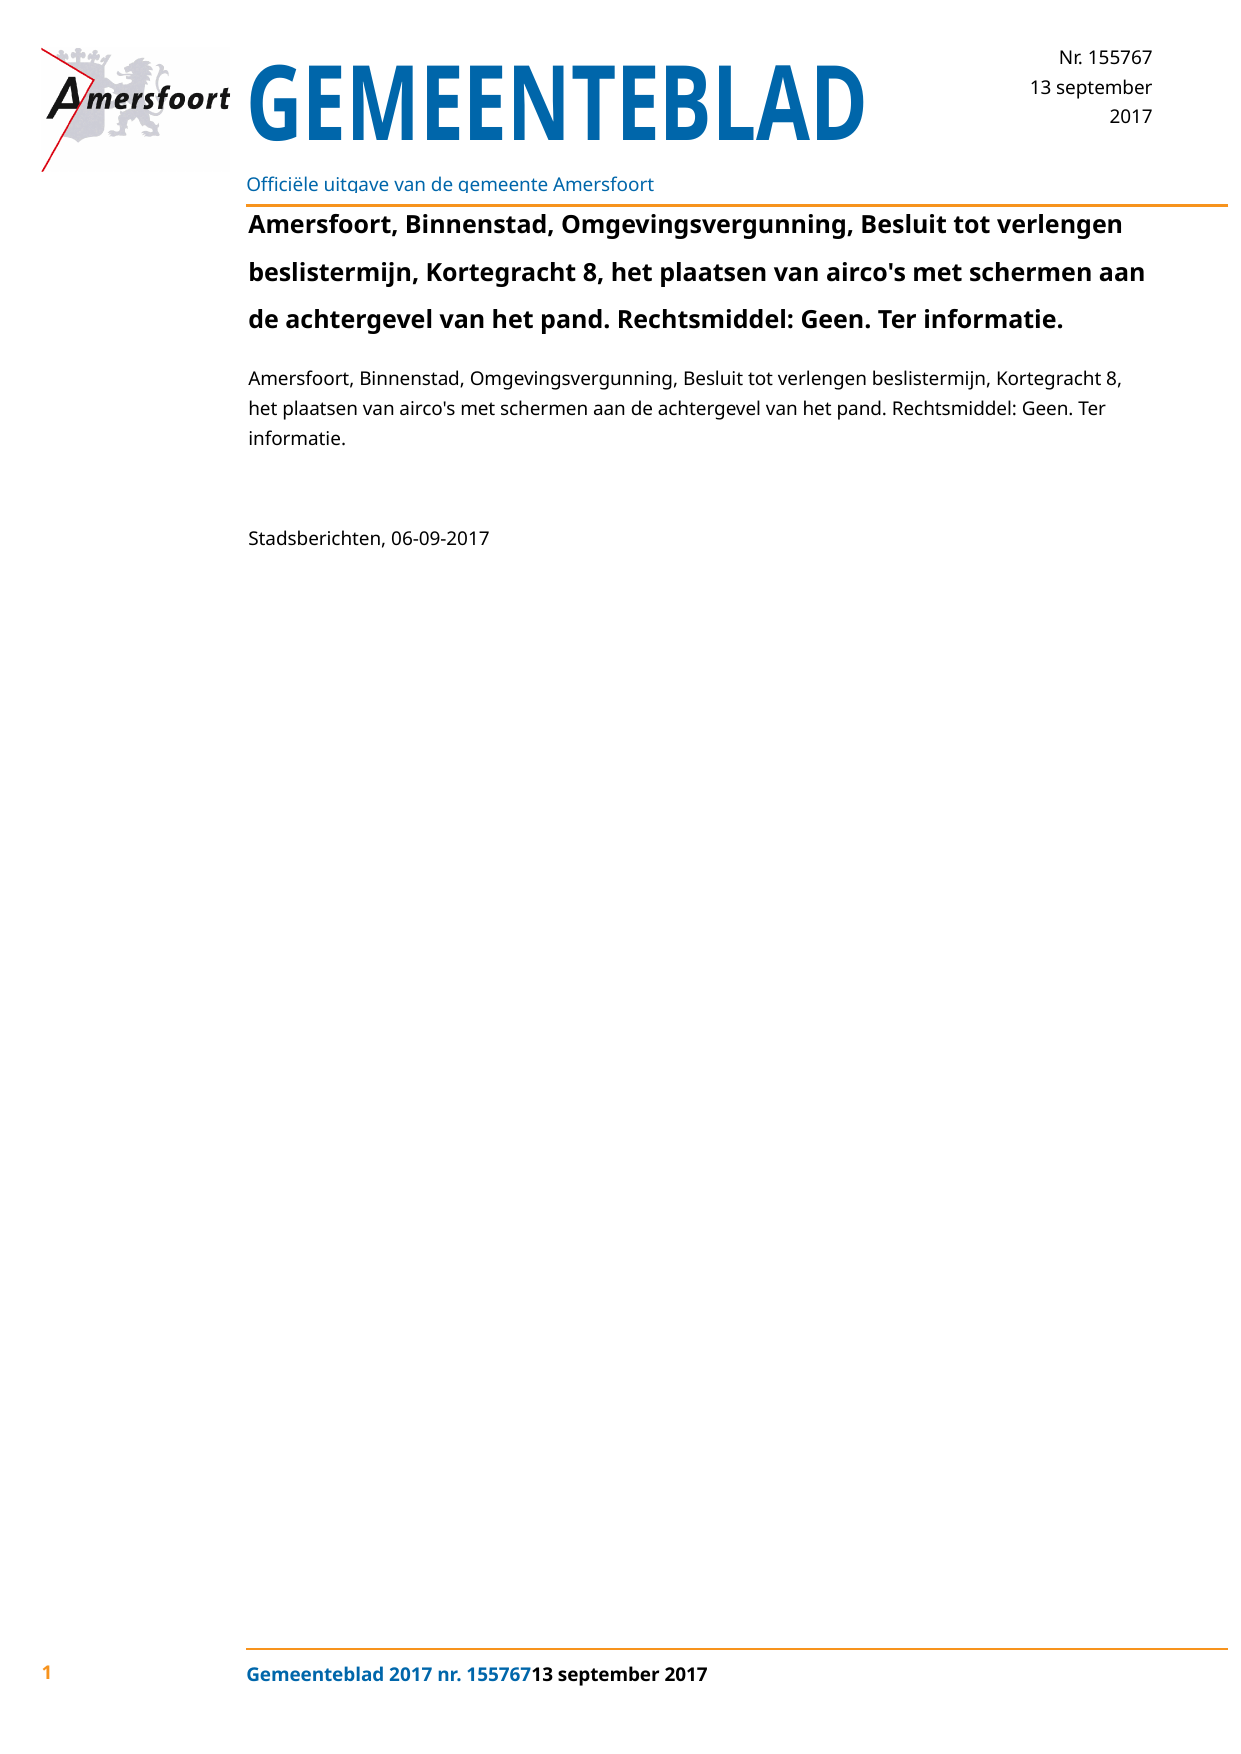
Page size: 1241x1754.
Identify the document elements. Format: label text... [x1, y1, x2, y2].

text Amersfoort, Binnenstad, Omgevingsvergunning, Besluit tot verlengen beslistermijn, Kortegracht 8, het plaatsen van airco's met schermen aan de achtergevel van het pand. Rechtsmiddel: Geen. Ter informatie. [248, 207, 1152, 336]
text Amersfoort, Binnenstad, Omgevingsvergunning, Besluit tot verlengen beslistermijn, Kortegracht 8, het plaatsen van airco's met schermen aan de achtergevel van het pand. Rechtsmiddel: Geen. Ter informatie. [248, 366, 1152, 450]
text Stadsberichten, 06-09-2017 [248, 526, 1152, 551]
picture [41, 47, 231, 172]
